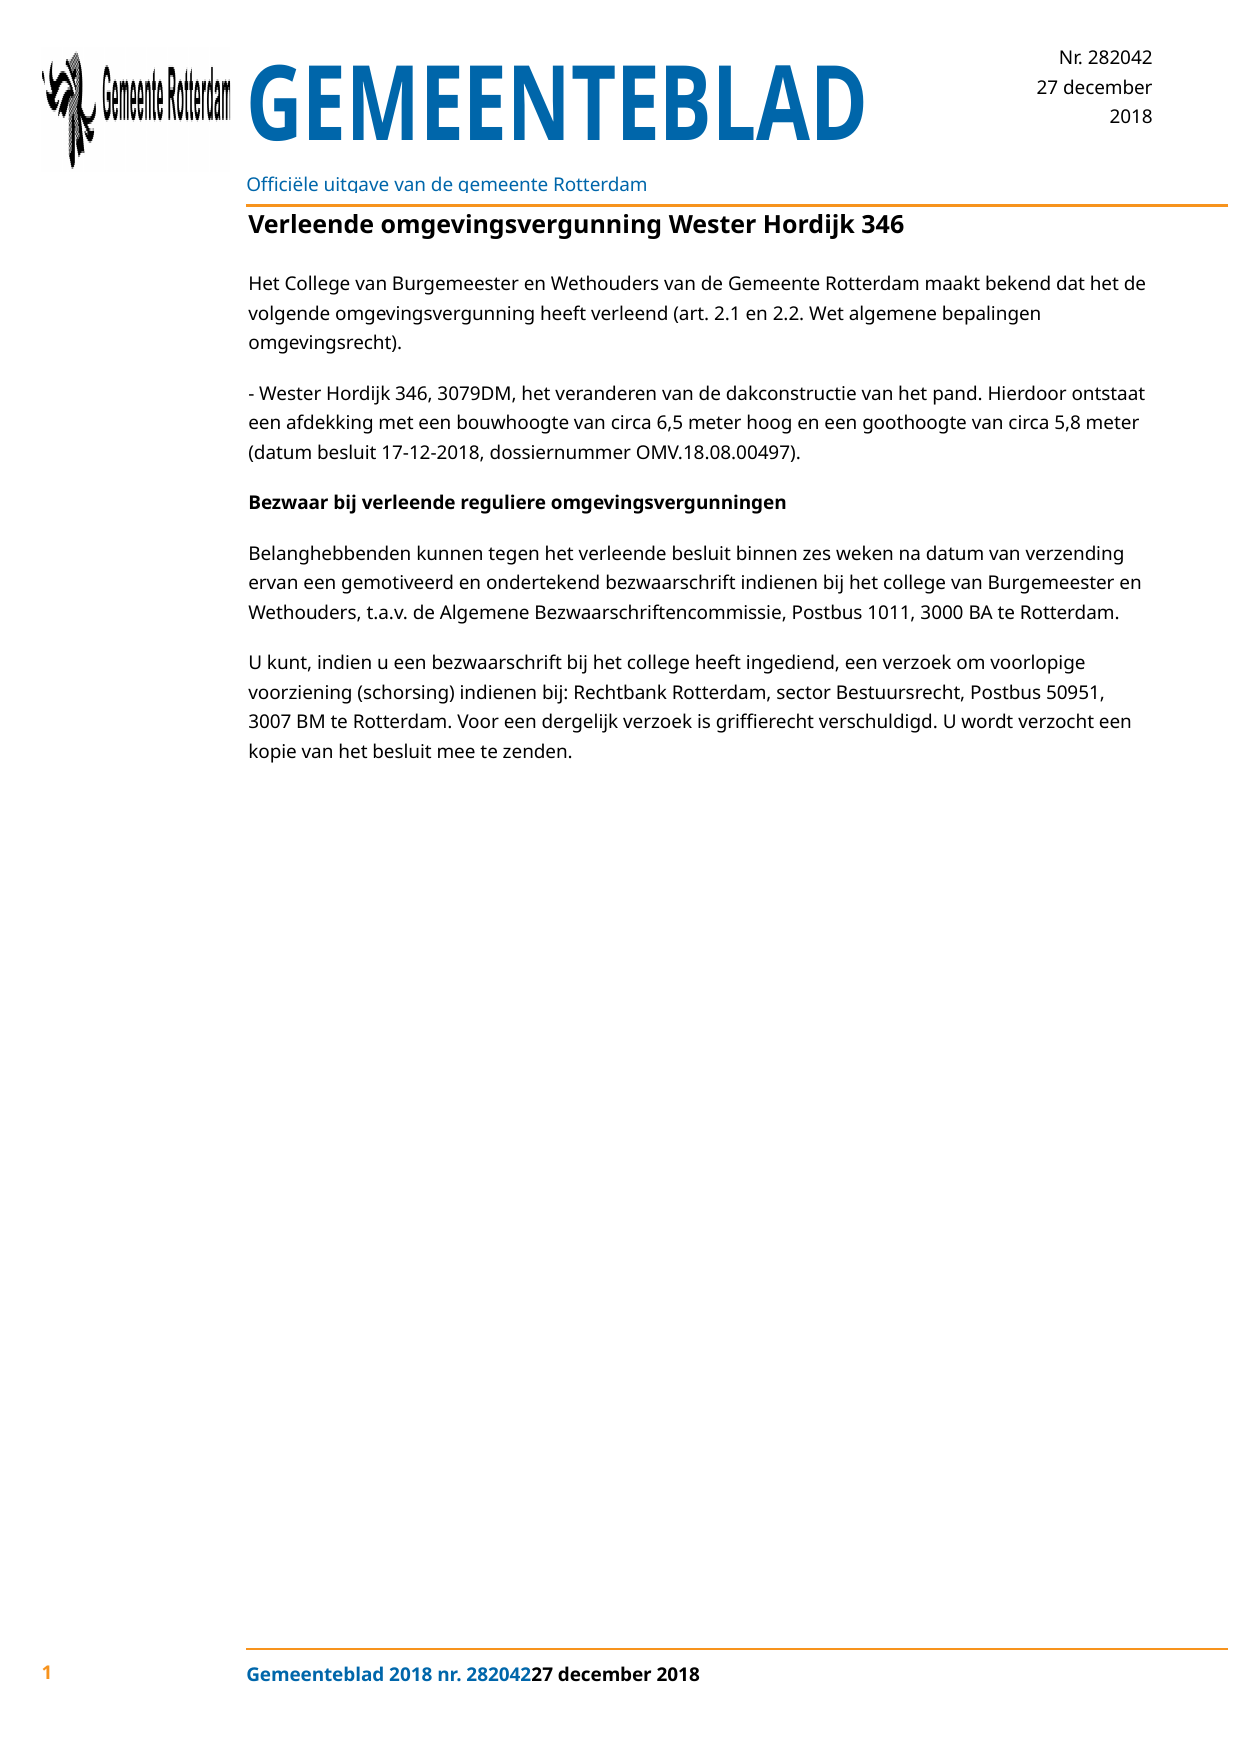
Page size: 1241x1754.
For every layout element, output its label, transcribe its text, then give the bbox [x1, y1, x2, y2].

picture [41, 47, 231, 172]
text Belanghebbenden kunnen tegen het verleende besluit binnen zes weken na datum van verzending ervan een gemotiveerd en ondertekend bezwaarschrift indienen bij het college van Burgemeester en Wethouders, t.a.v. de Algemene Bezwaarschriftencommissie, Postbus 1011, 3000 BA te Rotterdam. [248, 540, 1152, 625]
text Verleende omgevingsvergunning Wester Hordijk 346 [248, 207, 1152, 241]
text - Wester Hordijk 346, 3079DM, het veranderen van de dakconstructie van het pand. Hierdoor ontstaat een afdekking met een bouwhoogte van circa 6,5 meter hoog en een goothoogte van circa 5,8 meter (datum besluit 17-12-2018, dossiernummer OMV.18.08.00497). [248, 380, 1152, 465]
text Het College van Burgemeester en Wethouders van de Gemeente Rotterdam maakt bekend dat het de volgende omgevingsvergunning heeft verleend (art. 2.1 en 2.2. Wet algemene bepalingen omgevingsrecht). [248, 270, 1152, 355]
text U kunt, indien u een bezwaarschrift bij het college heeft ingediend, een verzoek om voorlopige voorziening (schorsing) indienen bij: Rechtbank Rotterdam, sector Bestuursrecht, Postbus 50951, 3007 BM te Rotterdam. Voor een dergelijk verzoek is griffierecht verschuldigd. U wordt verzocht een kopie van het besluit mee te zenden. [248, 649, 1152, 764]
text Bezwaar bij verleende reguliere omgevingsvergunningen [248, 489, 1152, 515]
